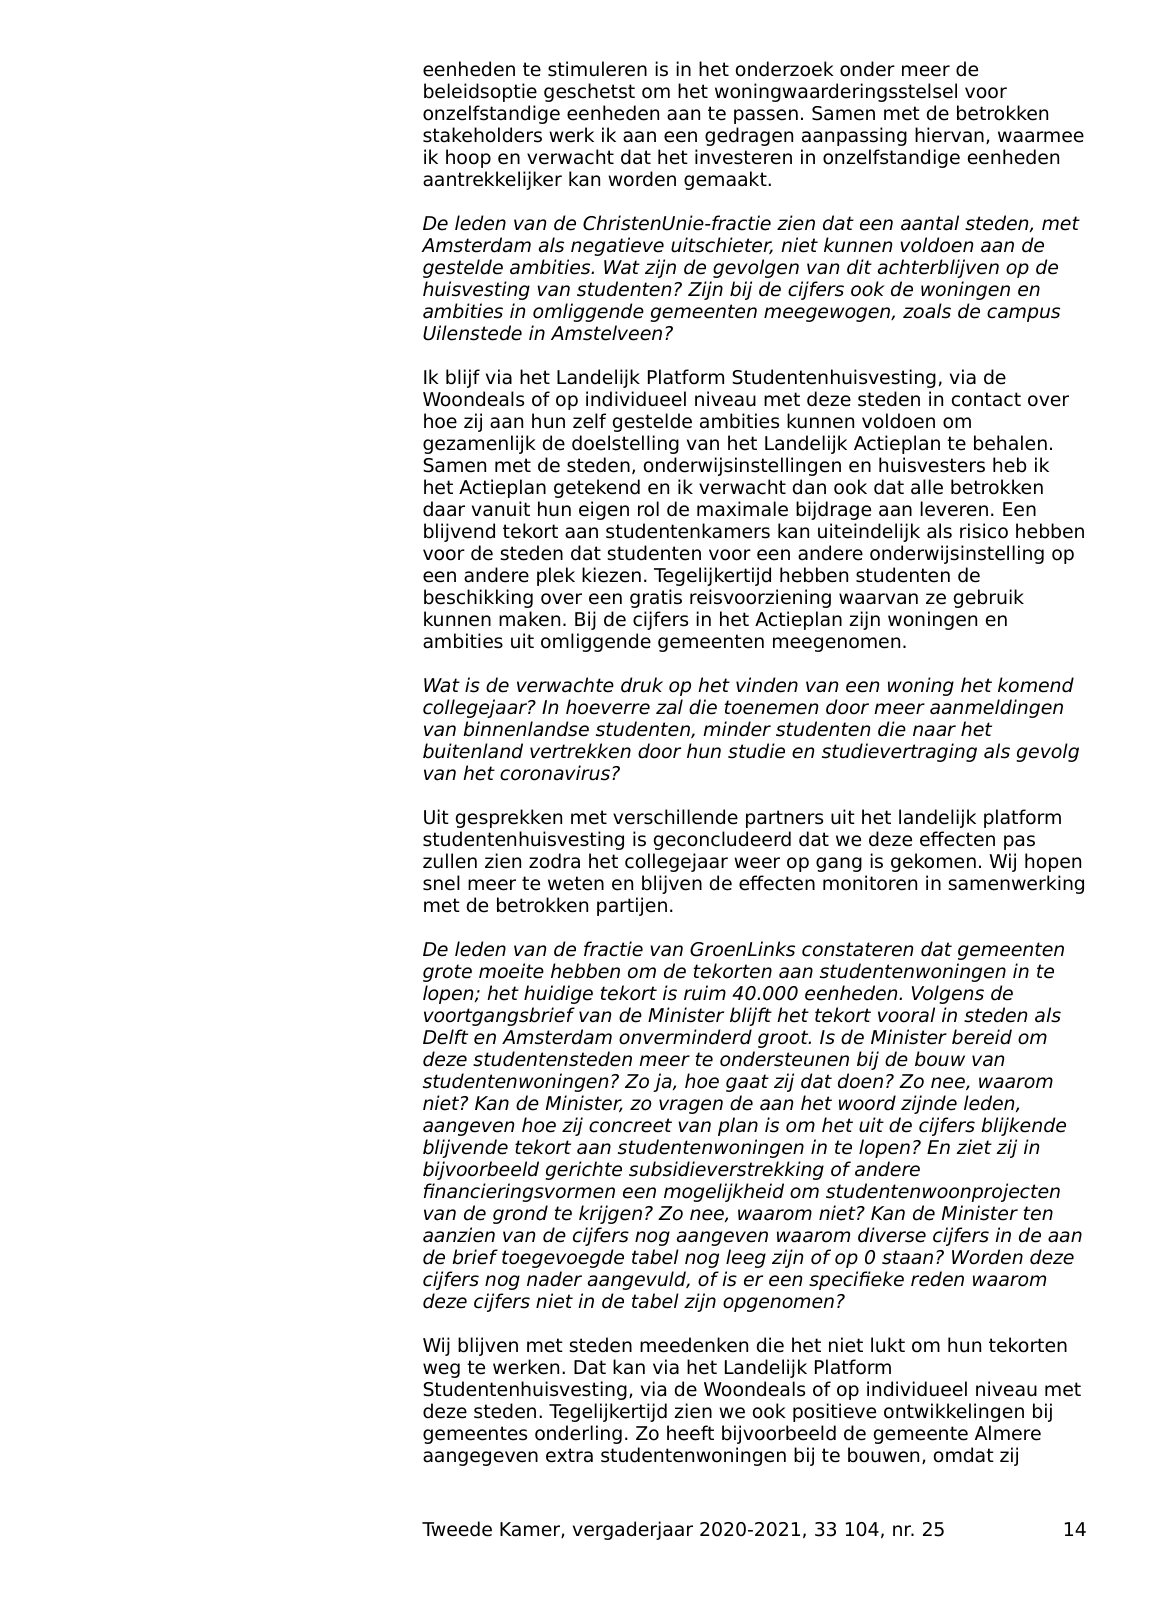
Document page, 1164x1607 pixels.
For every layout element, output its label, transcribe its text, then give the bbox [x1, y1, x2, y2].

text Wat is de verwachte druk op het vinden van een woning het komend collegejaar? In hoeverre zal die toenemen door meer aanmeldingen van binnenlandse studenten, minder studenten die naar het buitenland vertrekken door hun studie en studievertraging als gevolg van het coronavirus? [422, 675, 1087, 785]
text Ik blijf via het Landelijk Platform Studentenhuisvesting, via de Woondeals of op individueel niveau met deze steden in contact over hoe zij aan hun zelf gestelde ambities kunnen voldoen om gezamenlijk de doelstelling van het Landelijk Actieplan te behalen. Samen met de steden, onderwijsinstellingen en huisvesters heb ik het Actieplan getekend en ik verwacht dan ook dat alle betrokken daar vanuit hun eigen rol de maximale bijdrage aan leveren. Een blijvend tekort aan studentenkamers kan uiteindelijk als risico hebben voor de steden dat studenten voor een andere onderwijsinstelling op een andere plek kiezen. Tegelijkertijd hebben studenten de beschikking over een gratis reisvoorziening waarvan ze gebruik kunnen maken. Bij de cijfers in het Actieplan zijn woningen en ambities uit omliggende gemeenten meegenomen. [422, 367, 1087, 653]
text eenheden te stimuleren is in het onderzoek onder meer de beleidsoptie geschetst om het woningwaarderingsstelsel voor onzelfstandige eenheden aan te passen. Samen met de betrokken stakeholders werk ik aan een gedragen aanpassing hiervan, waarmee ik hoop en verwacht dat het investeren in onzelfstandige eenheden aantrekkelijker kan worden gemaakt. [422, 59, 1087, 191]
text De leden van de fractie van GroenLinks constateren dat gemeenten grote moeite hebben om de tekorten aan studentenwoningen in te lopen; het huidige tekort is ruim 40.000 eenheden. Volgens de voortgangsbrief van de Minister blijft het tekort vooral in steden als Delft en Amsterdam onverminderd groot. Is de Minister bereid om deze studentensteden meer te ondersteunen bij de bouw van studentenwoningen? Zo ja, hoe gaat zij dat doen? Zo nee, waarom niet? Kan de Minister, zo vragen de aan het woord zijnde leden, aangeven hoe zij concreet van plan is om het uit de cijfers blijkende blijvende tekort aan studentenwoningen in te lopen? En ziet zij in bijvoorbeeld gerichte subsidieverstrekking of andere financieringsvormen een mogelijkheid om studentenwoonprojecten van de grond te krijgen? Zo nee, waarom niet? Kan de Minister ten aanzien van de cijfers nog aangeven waarom diverse cijfers in de aan de brief toegevoegde tabel nog leeg zijn of op 0 staan? Worden deze cijfers nog nader aangevuld, of is er een specifieke reden waarom deze cijfers niet in de tabel zijn opgenomen? [422, 939, 1087, 1313]
text Wij blijven met steden meedenken die het niet lukt om hun tekorten weg te werken. Dat kan via het Landelijk Platform Studentenhuisvesting, via de Woondeals of op individueel niveau met deze steden. Tegelijkertijd zien we ook positieve ontwikkelingen bij gemeentes onderling. Zo heeft bijvoorbeeld de gemeente Almere aangegeven extra studentenwoningen bij te bouwen, omdat zij [422, 1335, 1087, 1467]
text Uit gesprekken met verschillende partners uit het landelijk platform studentenhuisvesting is geconcludeerd dat we deze effecten pas zullen zien zodra het collegejaar weer op gang is gekomen. Wij hopen snel meer te weten en blijven de effecten monitoren in samenwerking met de betrokken partijen. [422, 807, 1087, 917]
text De leden van de ChristenUnie-fractie zien dat een aantal steden, met Amsterdam als negatieve uitschieter, niet kunnen voldoen aan de gestelde ambities. Wat zijn de gevolgen van dit achterblijven op de huisvesting van studenten? Zijn bij de cijfers ook de woningen en ambities in omliggende gemeenten meegewogen, zoals de campus Uilenstede in Amstelveen? [422, 213, 1087, 345]
